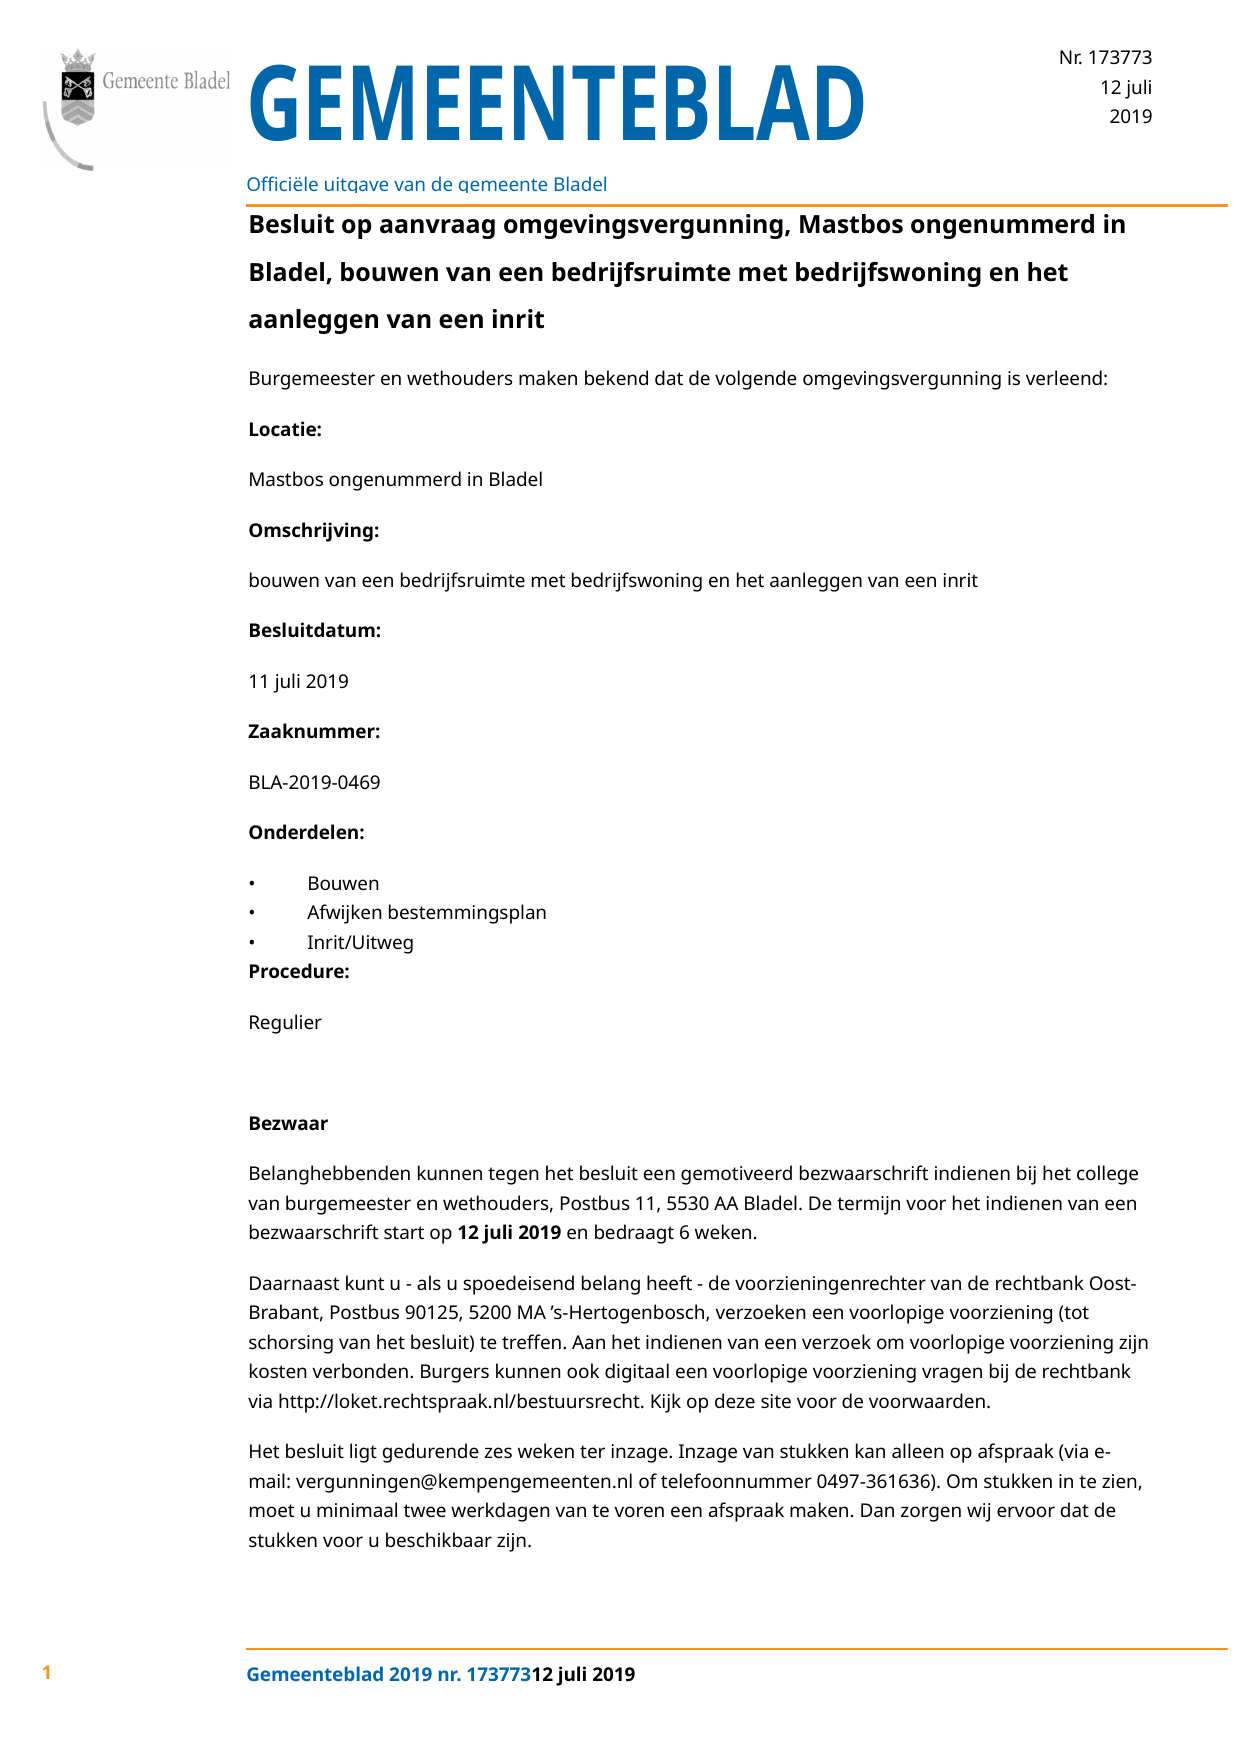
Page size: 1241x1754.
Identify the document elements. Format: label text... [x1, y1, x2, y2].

text Onderdelen: [248, 819, 1152, 845]
text bouwen van een bedrijfsruimte met bedrijfswoning en het aanleggen van een inrit [248, 567, 1152, 593]
text Mastbos ongenummerd in Bladel [248, 466, 1152, 492]
text Procedure: [248, 958, 1152, 984]
text Besluit op aanvraag omgevingsvergunning, Mastbos ongenummerd in Bladel, bouwen van een bedrijfsruimte met bedrijfswoning en het aanleggen van een inrit [248, 207, 1152, 336]
text 11 juli 2019 [248, 668, 1152, 694]
text Bezwaar [248, 1110, 1152, 1135]
text BLA-2019-0469 [248, 769, 1152, 794]
text Daarnaast kunt u - als u spoedeisend belang heeft - de voorzieningenrechter van de rechtbank Oost-Brabant, Postbus 90125, 5200 MA ’s-Hertogenbosch, verzoeken een voorlopige voorziening (tot schorsing van het besluit) te treffen. Aan het indienen van een verzoek om voorlopige voorziening zijn kosten verbonden. Burgers kunnen ook digitaal een voorlopige voorziening vragen bij de rechtbank via http://loket.rechtspraak.nl/bestuursrecht. Kijk op deze site voor de voorwaarden. [248, 1270, 1152, 1414]
text Zaaknummer: [248, 718, 1152, 744]
list Bouwen [248, 870, 1152, 895]
list Afwijken bestemmingsplan [248, 899, 1152, 925]
picture [41, 47, 231, 172]
text Burgemeester en wethouders maken bekend dat de volgende omgevingsvergunning is verleend: [248, 366, 1152, 391]
text Het besluit ligt gedurende zes weken ter inzage. Inzage van stukken kan alleen op afspraak (via e-mail: vergunningen@kempengemeenten.nl of telefoonnummer 0497-361636). Om stukken in te zien, moet u minimaal twee werkdagen van te voren een afspraak maken. Dan zorgen wij ervoor dat de stukken voor u beschikbaar zijn. [248, 1438, 1152, 1553]
text Omschrijving: [248, 517, 1152, 542]
text Locatie: [248, 416, 1152, 442]
list Inrit/Uitweg [248, 929, 1152, 954]
text Besluitdatum: [248, 618, 1152, 643]
text Regulier [248, 1009, 1152, 1034]
text Belanghebbenden kunnen tegen het besluit een gemotiveerd bezwaarschrift indienen bij het college van burgemeester en wethouders, Postbus 11, 5530 AA Bladel. De termijn voor het indienen van een bezwaarschrift start op 12 juli 2019 en bedraagt 6 weken. [248, 1160, 1152, 1245]
